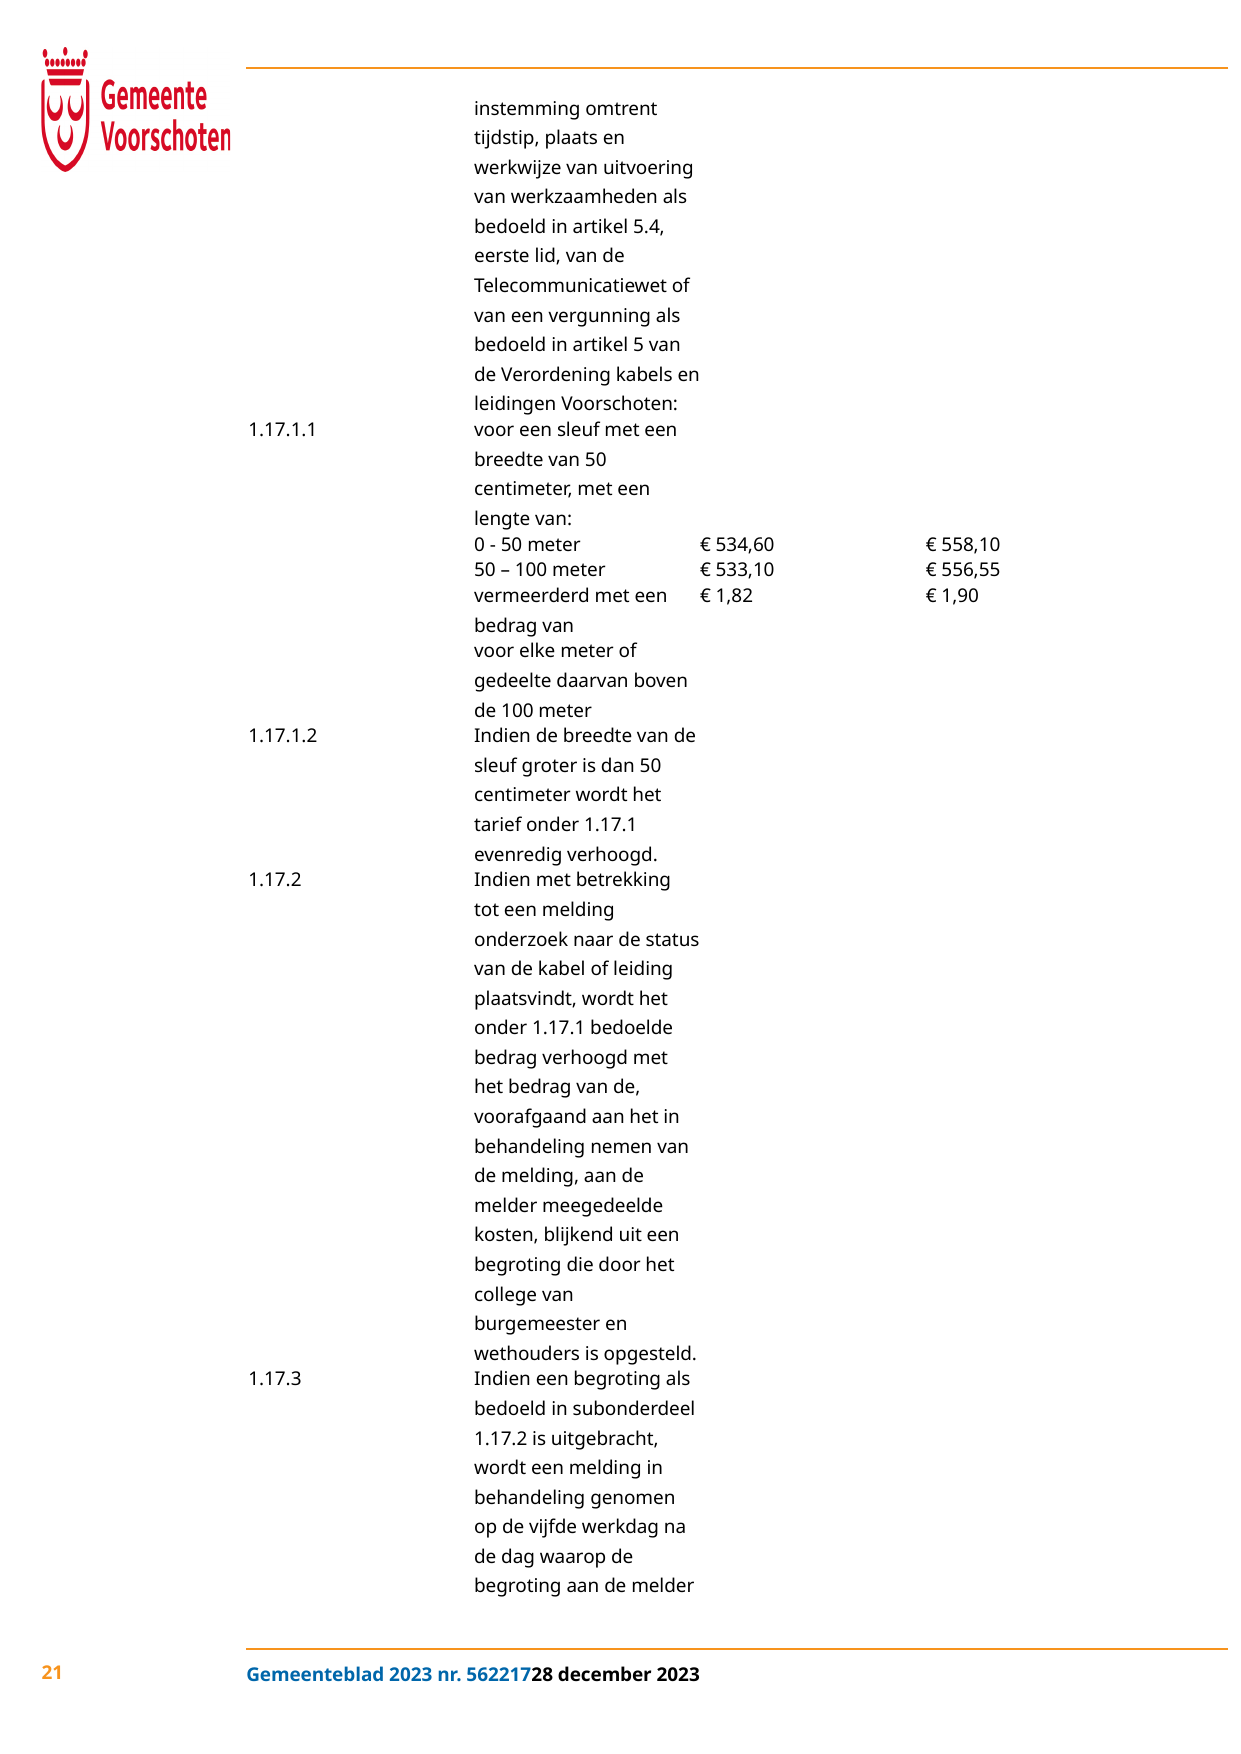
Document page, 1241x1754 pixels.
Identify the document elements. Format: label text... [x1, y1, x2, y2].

table_cell [926, 867, 1152, 1366]
table_cell 1.17.3 [248, 1366, 474, 1598]
table_cell [700, 723, 926, 867]
table_cell [700, 416, 926, 531]
table_cell voor een sleuf met een breedte van 50 centimeter, met een lengte van: [474, 416, 700, 531]
table_cell 1.17.2 [248, 867, 474, 1366]
table_cell [926, 95, 1152, 416]
table_cell [248, 531, 474, 557]
table_cell € 533,10 [700, 557, 926, 582]
table_cell [926, 416, 1152, 531]
table_cell vermeerderd met een bedrag van [474, 582, 700, 638]
table_cell € 558,10 [926, 531, 1152, 557]
table_cell Indien de breedte van de sleuf groter is dan 50 centimeter wordt het tarief onder 1.17.1 evenredig verhoogd. [474, 723, 700, 867]
table_cell [700, 95, 926, 416]
table_cell 0 - 50 meter [474, 531, 700, 557]
table_cell [926, 1366, 1152, 1598]
table_cell [700, 1366, 926, 1598]
table_cell [248, 582, 474, 638]
table_cell 1.17.1.1 [248, 416, 474, 531]
table_cell instemming omtrent tijdstip, plaats en werkwijze van uitvoering van werkzaamheden als bedoeld in artikel 5.4, eerste lid, van de Telecommunicatiewet of van een vergunning als bedoeld in artikel 5 van de Verordening kabels en leidingen Voorschoten: [474, 95, 700, 416]
table_cell [926, 638, 1152, 722]
table_cell [926, 723, 1152, 867]
table_cell Indien een begroting als bedoeld in subonderdeel 1.17.2 is uitgebracht, wordt een melding in behandeling genomen op de vijfde werkdag na de dag waarop de begroting aan de melder [474, 1366, 700, 1598]
table_cell Indien met betrekking tot een melding onderzoek naar de status van de kabel of leiding plaatsvindt, wordt het onder 1.17.1 bedoelde bedrag verhoogd met het bedrag van de, voorafgaand aan het in behandeling nemen van de melding, aan de melder meegedeelde kosten, blijkend uit een begroting die door het college van burgemeester en wethouders is opgesteld. [474, 867, 700, 1366]
table_cell € 556,55 [926, 557, 1152, 582]
picture [41, 47, 231, 172]
table_cell [700, 867, 926, 1366]
table_cell [248, 557, 474, 582]
table_cell [700, 638, 926, 722]
table_cell [248, 95, 474, 416]
table_cell € 534,60 [700, 531, 926, 557]
table_cell [248, 638, 474, 722]
table_cell voor elke meter of gedeelte daarvan boven de 100 meter [474, 638, 700, 722]
table_cell 1.17.1.2 [248, 723, 474, 867]
table_cell 50 – 100 meter [474, 557, 700, 582]
table_cell € 1,90 [926, 582, 1152, 638]
table_cell € 1,82 [700, 582, 926, 638]
